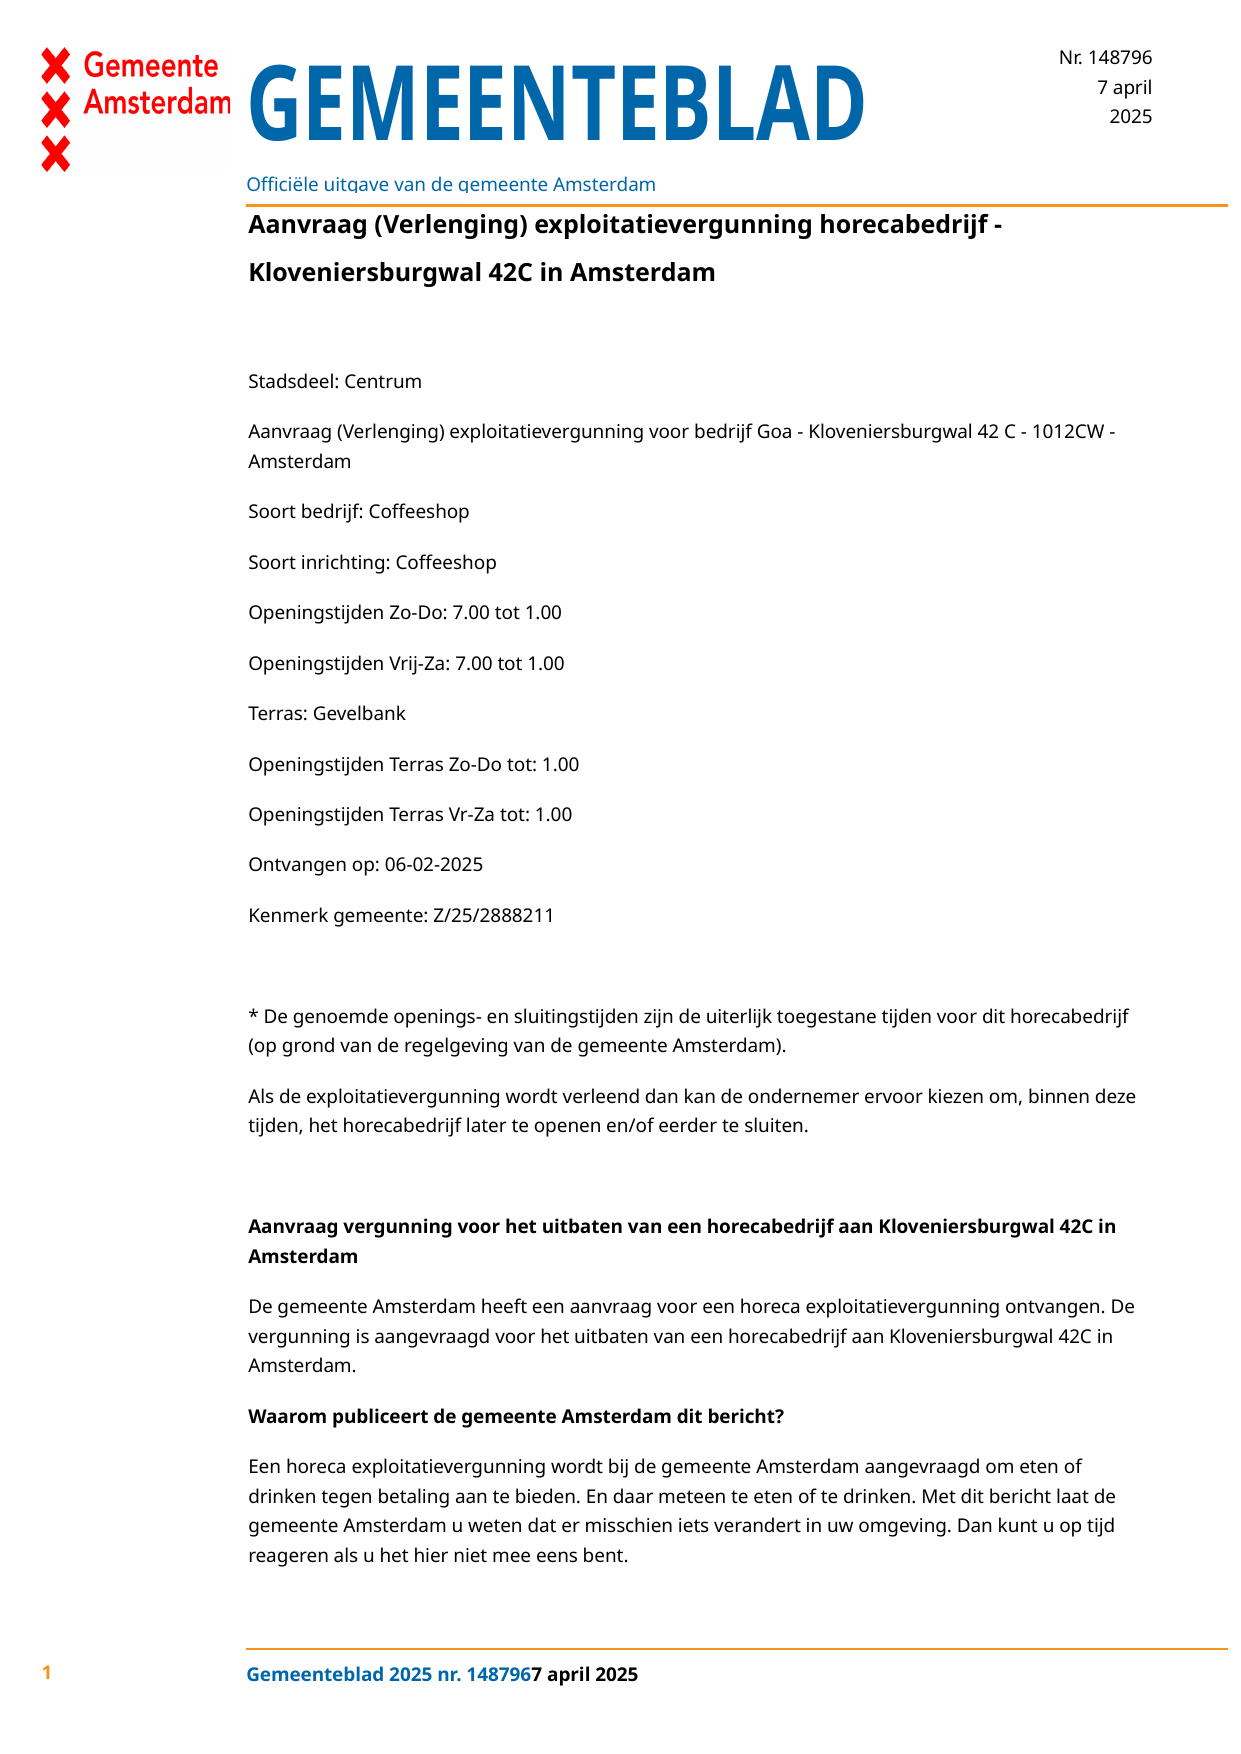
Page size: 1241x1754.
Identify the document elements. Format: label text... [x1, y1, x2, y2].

text Soort bedrijf: Coffeeshop [248, 499, 1152, 524]
text Als de exploitatievergunning wordt verleend dan kan de ondernemer ervoor kiezen om, binnen deze tijden, het horecabedrijf later te openen en/of eerder te sluiten. [248, 1083, 1152, 1138]
text Aanvraag (Verlenging) exploitatievergunning voor bedrijf Goa - Kloveniersburgwal 42 C - 1012CW - Amsterdam [248, 419, 1152, 474]
text * De genoemde openings- en sluitingstijden zijn de uiterlijk toegestane tijden voor dit horecabedrijf (op grond van de regelgeving van de gemeente Amsterdam). [248, 1003, 1152, 1058]
text Terras: Gevelbank [248, 700, 1152, 726]
text Kenmerk gemeente: Z/25/2888211 [248, 902, 1152, 928]
text De gemeente Amsterdam heeft een aanvraag voor een horeca exploitatievergunning ontvangen. De vergunning is aangevraagd voor het uitbaten van een horecabedrijf aan Kloveniersburgwal 42C in Amsterdam. [248, 1293, 1152, 1378]
text Aanvraag vergunning voor het uitbaten van een horecabedrijf aan Kloveniersburgwal 42C in Amsterdam [248, 1213, 1152, 1269]
text Aanvraag (Verlenging) exploitatievergunning horecabedrijf - Kloveniersburgwal 42C in Amsterdam [248, 207, 1152, 288]
text Ontvangen op: 06-02-2025 [248, 852, 1152, 877]
text Waarom publiceert de gemeente Amsterdam dit bericht? [248, 1403, 1152, 1429]
text Openingstijden Terras Vr-Za tot: 1.00 [248, 801, 1152, 827]
picture [41, 47, 231, 172]
text Openingstijden Terras Zo-Do tot: 1.00 [248, 751, 1152, 777]
text Openingstijden Zo-Do: 7.00 tot 1.00 [248, 599, 1152, 625]
text Stadsdeel: Centrum [248, 368, 1152, 394]
text Een horeca exploitatievergunning wordt bij de gemeente Amsterdam aangevraagd om eten of drinken tegen betaling aan te bieden. En daar meteen te eten of te drinken. Met dit bericht laat de gemeente Amsterdam u weten dat er misschien iets verandert in uw omgeving. Dan kunt u op tijd reageren als u het hier niet mee eens bent. [248, 1453, 1152, 1568]
text Soort inrichting: Coffeeshop [248, 549, 1152, 575]
text Openingstijden Vrij-Za: 7.00 tot 1.00 [248, 650, 1152, 676]
